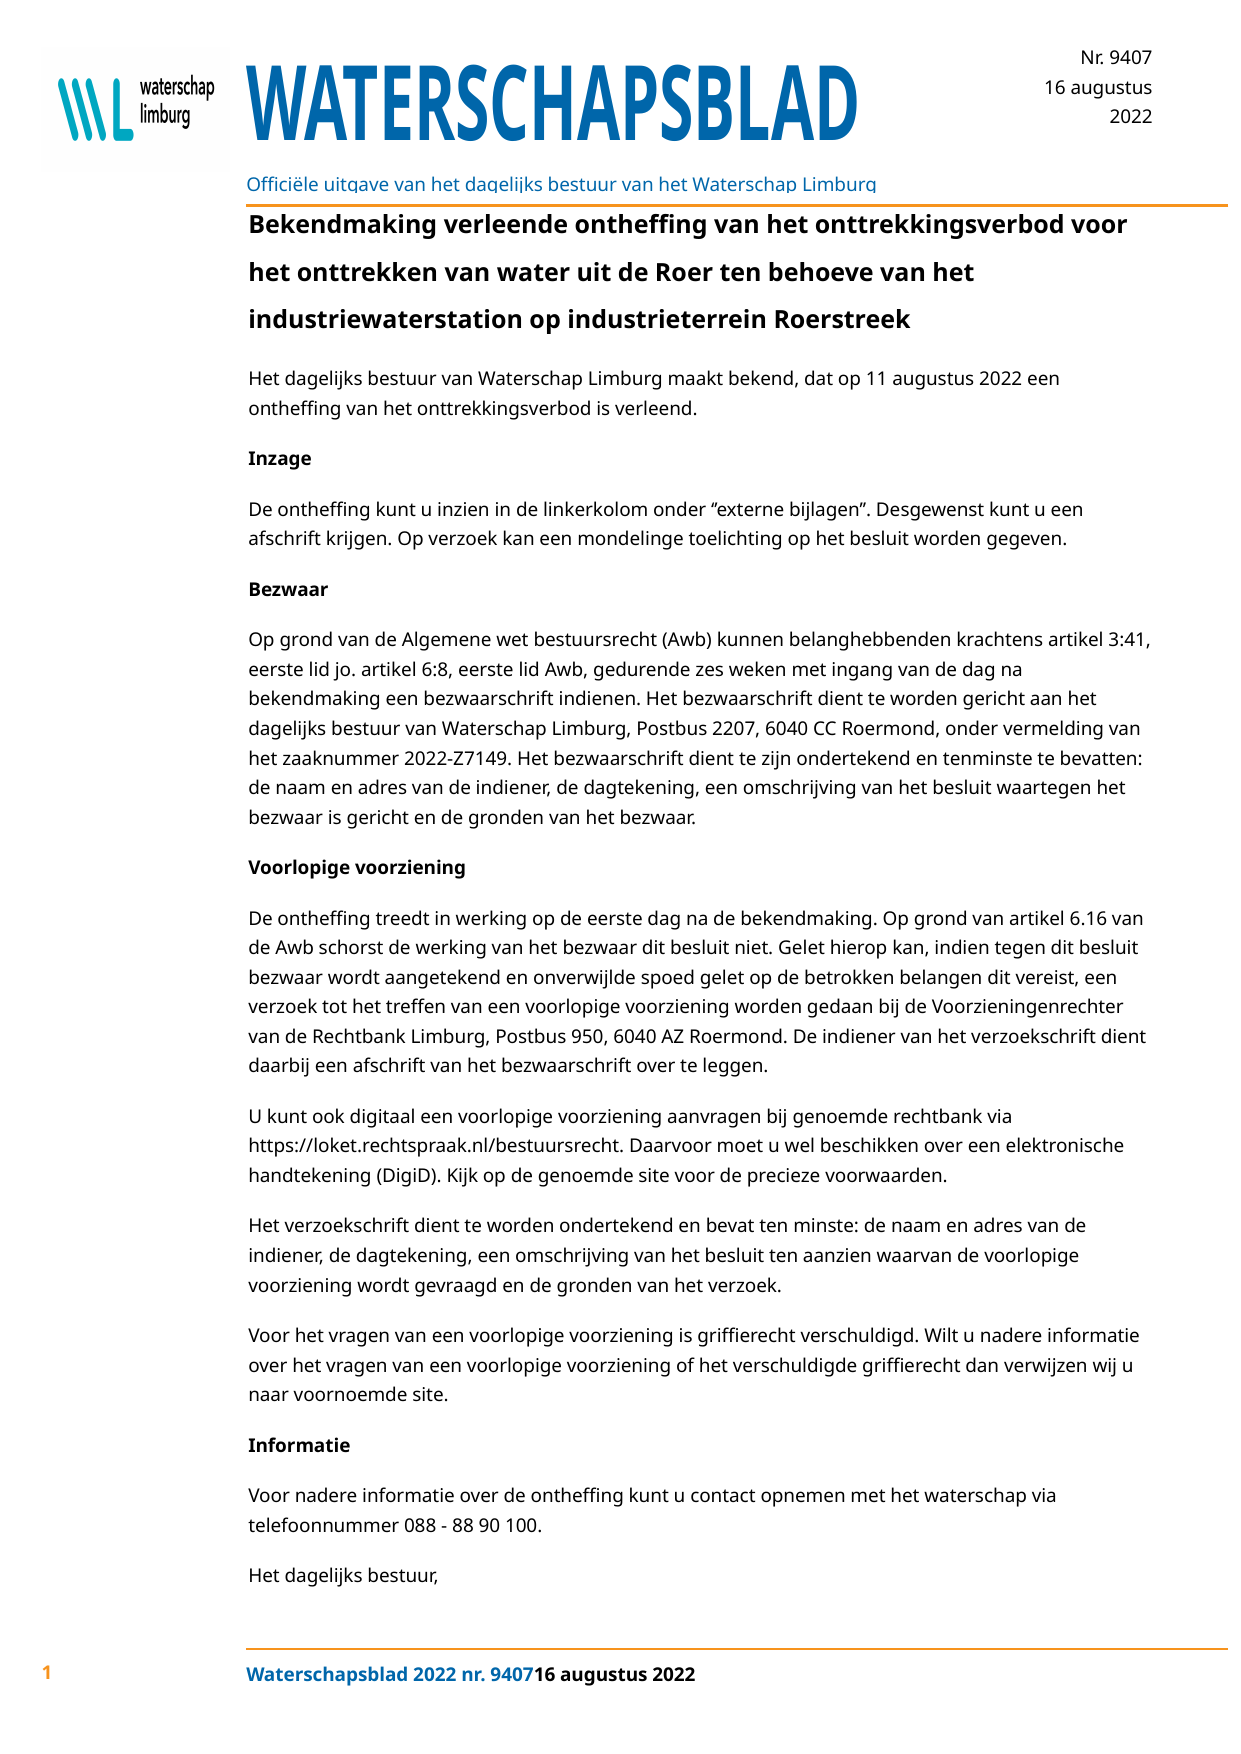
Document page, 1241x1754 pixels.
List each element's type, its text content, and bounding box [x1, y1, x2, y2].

text Bekendmaking verleende ontheffing van het onttrekkingsverbod voor het onttrekken van water uit de Roer ten behoeve van het industriewaterstation op industrieterrein Roerstreek [248, 207, 1152, 336]
text U kunt ook digitaal een voorlopige voorziening aanvragen bij genoemde rechtbank via https://loket.rechtspraak.nl/bestuursrecht. Daarvoor moet u wel beschikken over een elektronische handtekening (DigiD). Kijk op de genoemde site voor de precieze voorwaarden. [248, 1103, 1152, 1188]
text Het dagelijks bestuur van Waterschap Limburg maakt bekend, dat op 11 augustus 2022 een ontheffing van het onttrekkingsverbod is verleend. [248, 366, 1152, 421]
text Het dagelijks bestuur, [248, 1562, 1152, 1588]
text Op grond van de Algemene wet bestuursrecht (Awb) kunnen belanghebbenden krachtens artikel 3:41, eerste lid jo. artikel 6:8, eerste lid Awb, gedurende zes weken met ingang van de dag na bekendmaking een bezwaarschrift indienen. Het bezwaarschrift dient te worden gericht aan het dagelijks bestuur van Waterschap Limburg, Postbus 2207, 6040 CC Roermond, onder vermelding van het zaaknummer 2022-Z7149. Het bezwaarschrift dient te zijn ondertekend en tenminste te bevatten: de naam en adres van de indiener, de dagtekening, een omschrijving van het besluit waartegen het bezwaar is gericht en de gronden van het bezwaar. [248, 626, 1152, 829]
text Bezwaar [248, 576, 1152, 602]
picture [41, 47, 231, 172]
text Voor nadere informatie over de ontheffing kunt u contact opnemen met het waterschap via telefoonnummer 088 - 88 90 100. [248, 1482, 1152, 1537]
text Voor het vragen van een voorlopige voorziening is griffierecht verschuldigd. Wilt u nadere informatie over het vragen van een voorlopige voorziening of het verschuldigde griffierecht dan verwijzen wij u naar voornoemde site. [248, 1322, 1152, 1407]
text Het verzoekschrift dient te worden ondertekend en bevat ten minste: de naam en adres van de indiener, de dagtekening, een omschrijving van het besluit ten aanzien waarvan de voorlopige voorziening wordt gevraagd en de gronden van het verzoek. [248, 1213, 1152, 1297]
text Informatie [248, 1432, 1152, 1457]
text De ontheffing kunt u inzien in de linkerkolom onder ‘’externe bijlagen’’. Desgewenst kunt u een afschrift krijgen. Op verzoek kan een mondelinge toelichting op het besluit worden gegeven. [248, 496, 1152, 551]
text De ontheffing treedt in werking op de eerste dag na de bekendmaking. Op grond van artikel 6.16 van de Awb schorst de werking van het bezwaar dit besluit niet. Gelet hierop kan, indien tegen dit besluit bezwaar wordt aangetekend en onverwijlde spoed gelet op de betrokken belangen dit vereist, een verzoek tot het treffen van een voorlopige voorziening worden gedaan bij de Voorzieningenrechter van de Rechtbank Limburg, Postbus 950, 6040 AZ Roermond. De indiener van het verzoekschrift dient daarbij een afschrift van het bezwaarschrift over te leggen. [248, 905, 1152, 1078]
text Voorlopige voorziening [248, 854, 1152, 880]
text Inzage [248, 446, 1152, 471]
